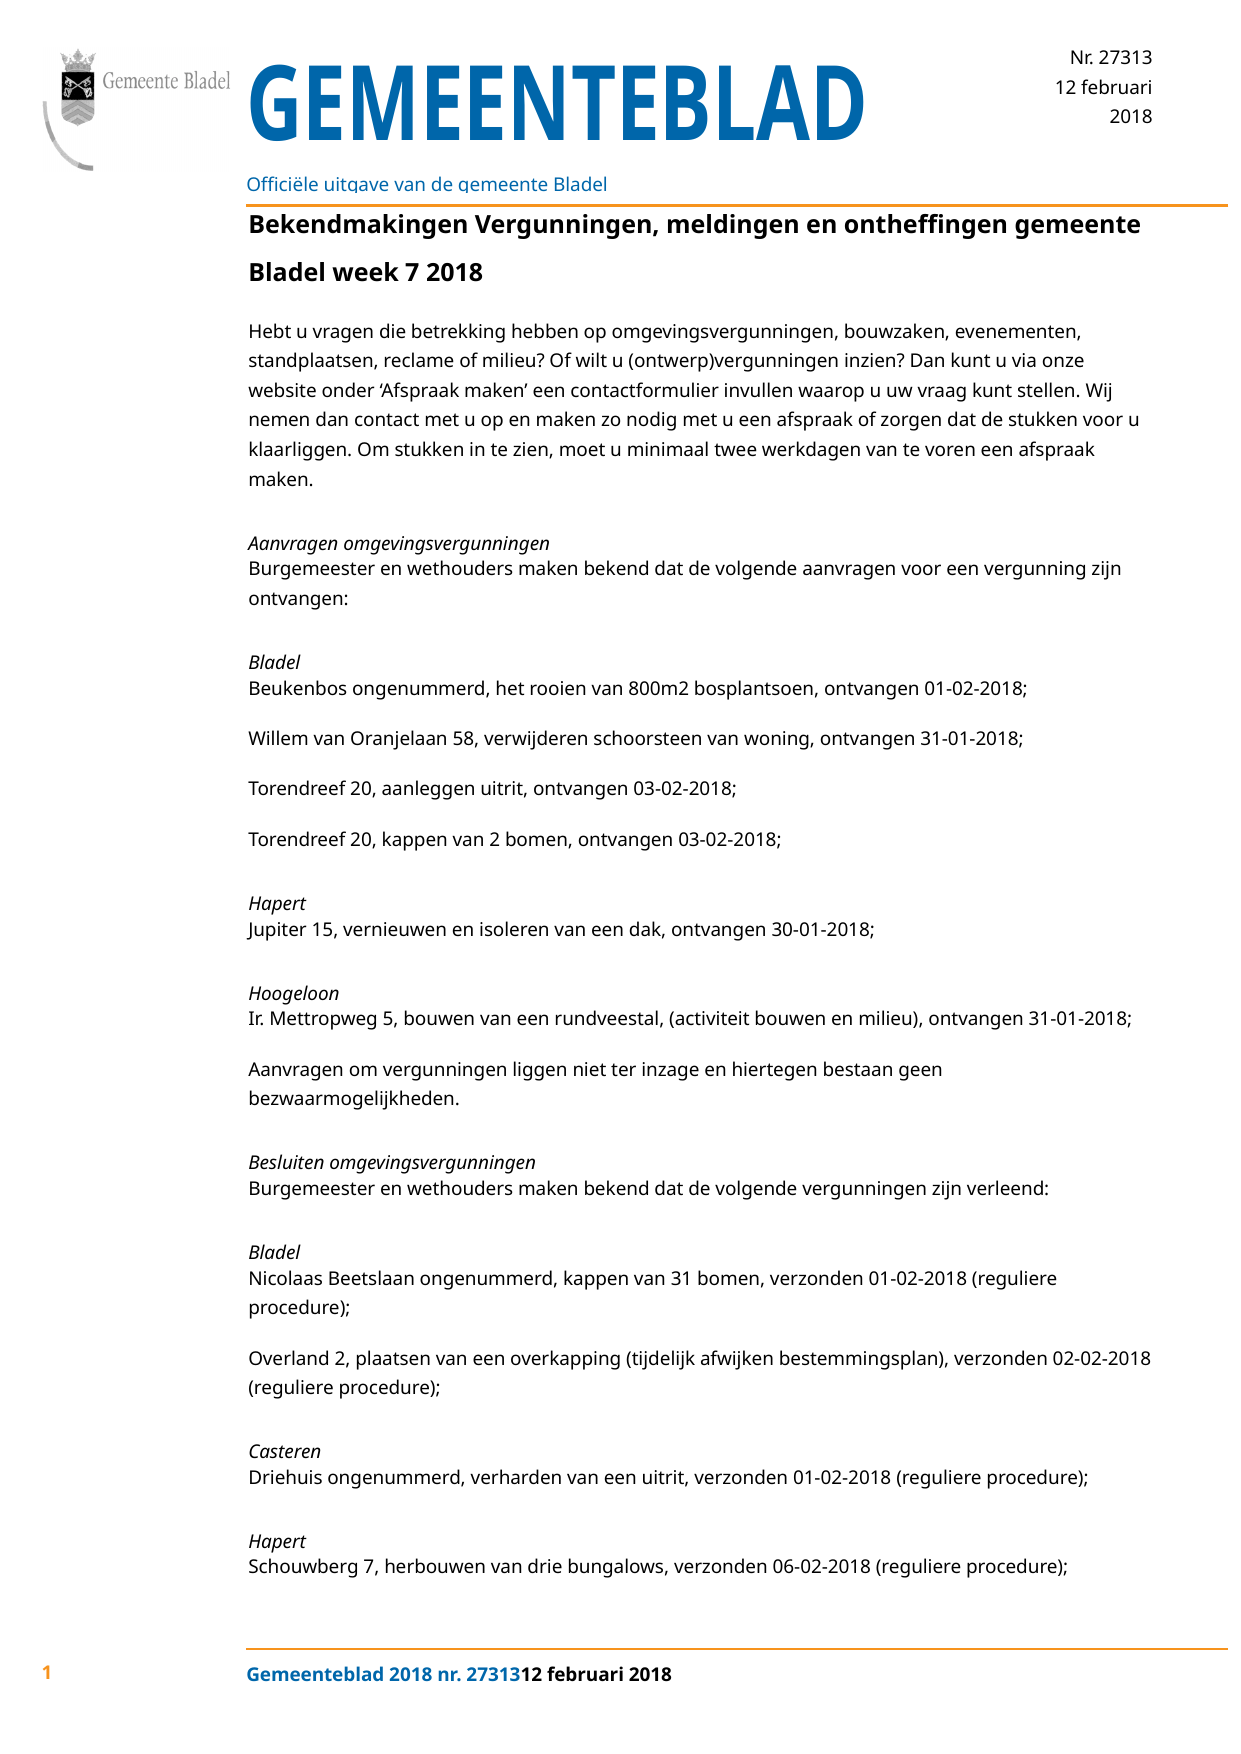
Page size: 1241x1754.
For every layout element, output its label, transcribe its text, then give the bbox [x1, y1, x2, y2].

text Casteren [248, 1438, 1152, 1464]
text Overland 2, plaatsen van een overkapping (tijdelijk afwijken bestemmingsplan), verzonden 02-02-2018 (reguliere procedure); [248, 1345, 1152, 1400]
text Ir. Mettropweg 5, bouwen van een rundveestal, (activiteit bouwen en milieu), ontvangen 31-01-2018; [248, 1005, 1152, 1031]
text Beukenbos ongenummerd, het rooien van 800m2 bosplantsoen, ontvangen 01-02-2018; [248, 675, 1152, 701]
picture [41, 47, 231, 172]
text Willem van Oranjelaan 58, verwijderen schoorsteen van woning, ontvangen 31-01-2018; [248, 725, 1152, 751]
text Driehuis ongenummerd, verharden van een uitrit, verzonden 01-02-2018 (reguliere procedure); [248, 1464, 1152, 1490]
text Hapert [248, 1528, 1152, 1554]
text Hoogeloon [248, 980, 1152, 1005]
text Bladel [248, 649, 1152, 675]
text Torendreef 20, aanleggen uitrit, ontvangen 03-02-2018; [248, 776, 1152, 801]
text Burgemeester en wethouders maken bekend dat de volgende vergunningen zijn verleend: [248, 1175, 1152, 1201]
text Bekendmakingen Vergunningen, meldingen en ontheffingen gemeente Bladel week 7 2018 [248, 207, 1152, 288]
text Burgemeester en wethouders maken bekend dat de volgende aanvragen voor een vergunning zijn ontvangen: [248, 556, 1152, 611]
text Bladel [248, 1239, 1152, 1265]
text Hapert [248, 890, 1152, 916]
text Hebt u vragen die betrekking hebben op omgevingsvergunningen, bouwzaken, evenementen, standplaatsen, reclame of milieu? Of wilt u (ontwerp)vergunningen inzien? Dan kunt u via onze website onder ‘Afspraak maken’ een contactformulier invullen waarop u uw vraag kunt stellen. Wij nemen dan contact met u op en maken zo nodig met u een afspraak of zorgen dat de stukken voor u klaarliggen. Om stukken in te zien, moet u minimaal twee werkdagen van te voren een afspraak maken. [248, 318, 1152, 492]
text Jupiter 15, vernieuwen en isoleren van een dak, ontvangen 30-01-2018; [248, 916, 1152, 941]
text Nicolaas Beetslaan ongenummerd, kappen van 31 bomen, verzonden 01-02-2018 (reguliere procedure); [248, 1265, 1152, 1320]
text Aanvragen omgevingsvergunningen [248, 530, 1152, 556]
text Torendreef 20, kappen van 2 bomen, ontvangen 03-02-2018; [248, 826, 1152, 852]
text Besluiten omgevingsvergunningen [248, 1149, 1152, 1175]
text Schouwberg 7, herbouwen van drie bungalows, verzonden 06-02-2018 (reguliere procedure); [248, 1554, 1152, 1579]
text Aanvragen om vergunningen liggen niet ter inzage en hiertegen bestaan geen bezwaarmogelijkheden. [248, 1056, 1152, 1111]
